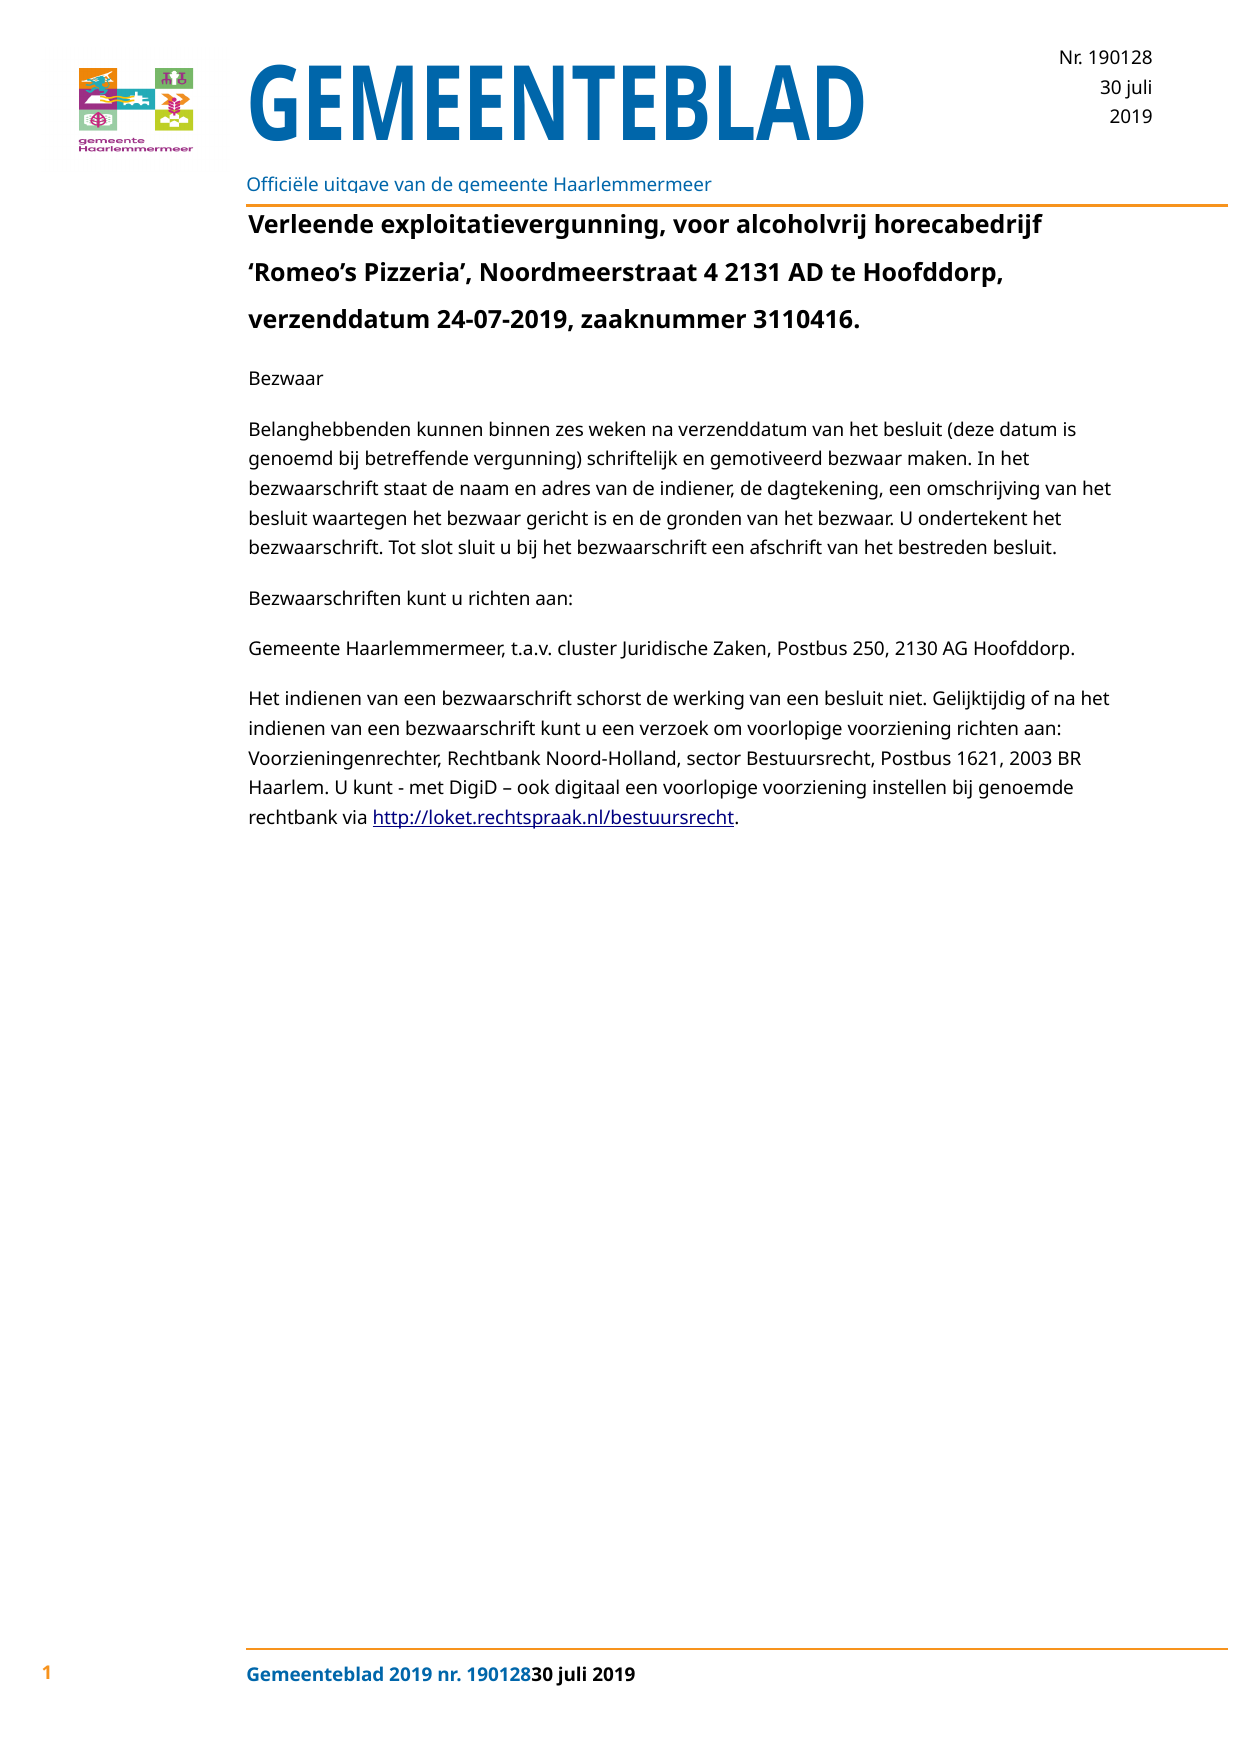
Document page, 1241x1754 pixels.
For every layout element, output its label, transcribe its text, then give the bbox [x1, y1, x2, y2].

text Bezwaar [248, 366, 1152, 391]
text Het indienen van een bezwaarschrift schorst de werking van een besluit niet. Gelijktijdig of na het indienen van een bezwaarschrift kunt u een verzoek om voorlopige voorziening richten aan: Voorzieningenrechter, Rechtbank Noord-Holland, sector Bestuursrecht, Postbus 1621, 2003 BR Haarlem. U kunt - met DigiD – ook digitaal een voorlopige voorziening instellen bij genoemde rechtbank via http://loket.rechtspraak.nl/bestuursrecht. [248, 686, 1152, 829]
text Belanghebbenden kunnen binnen zes weken na verzenddatum van het besluit (deze datum is genoemd bij betreffende vergunning) schriftelijk en gemotiveerd bezwaar maken. In het bezwaarschrift staat de naam en adres van de indiener, de dagtekening, een omschrijving van het besluit waartegen het bezwaar gericht is en de gronden van het bezwaar. U ondertekent het bezwaarschrift. Tot slot sluit u bij het bezwaarschrift een afschrift van het bestreden besluit. [248, 416, 1152, 560]
text Bezwaarschriften kunt u richten aan: [248, 585, 1152, 610]
text Verleende exploitatievergunning, voor alcoholvrij horecabedrijf ‘Romeo’s Pizzeria’, Noordmeerstraat 4 2131 AD te Hoofddorp, verzenddatum 24-07-2019, zaaknummer 3110416. [248, 207, 1152, 336]
text Gemeente Haarlemmermeer, t.a.v. cluster Juridische Zaken, Postbus 250, 2130 AG Hoofddorp. [248, 635, 1152, 661]
picture [41, 47, 231, 172]
